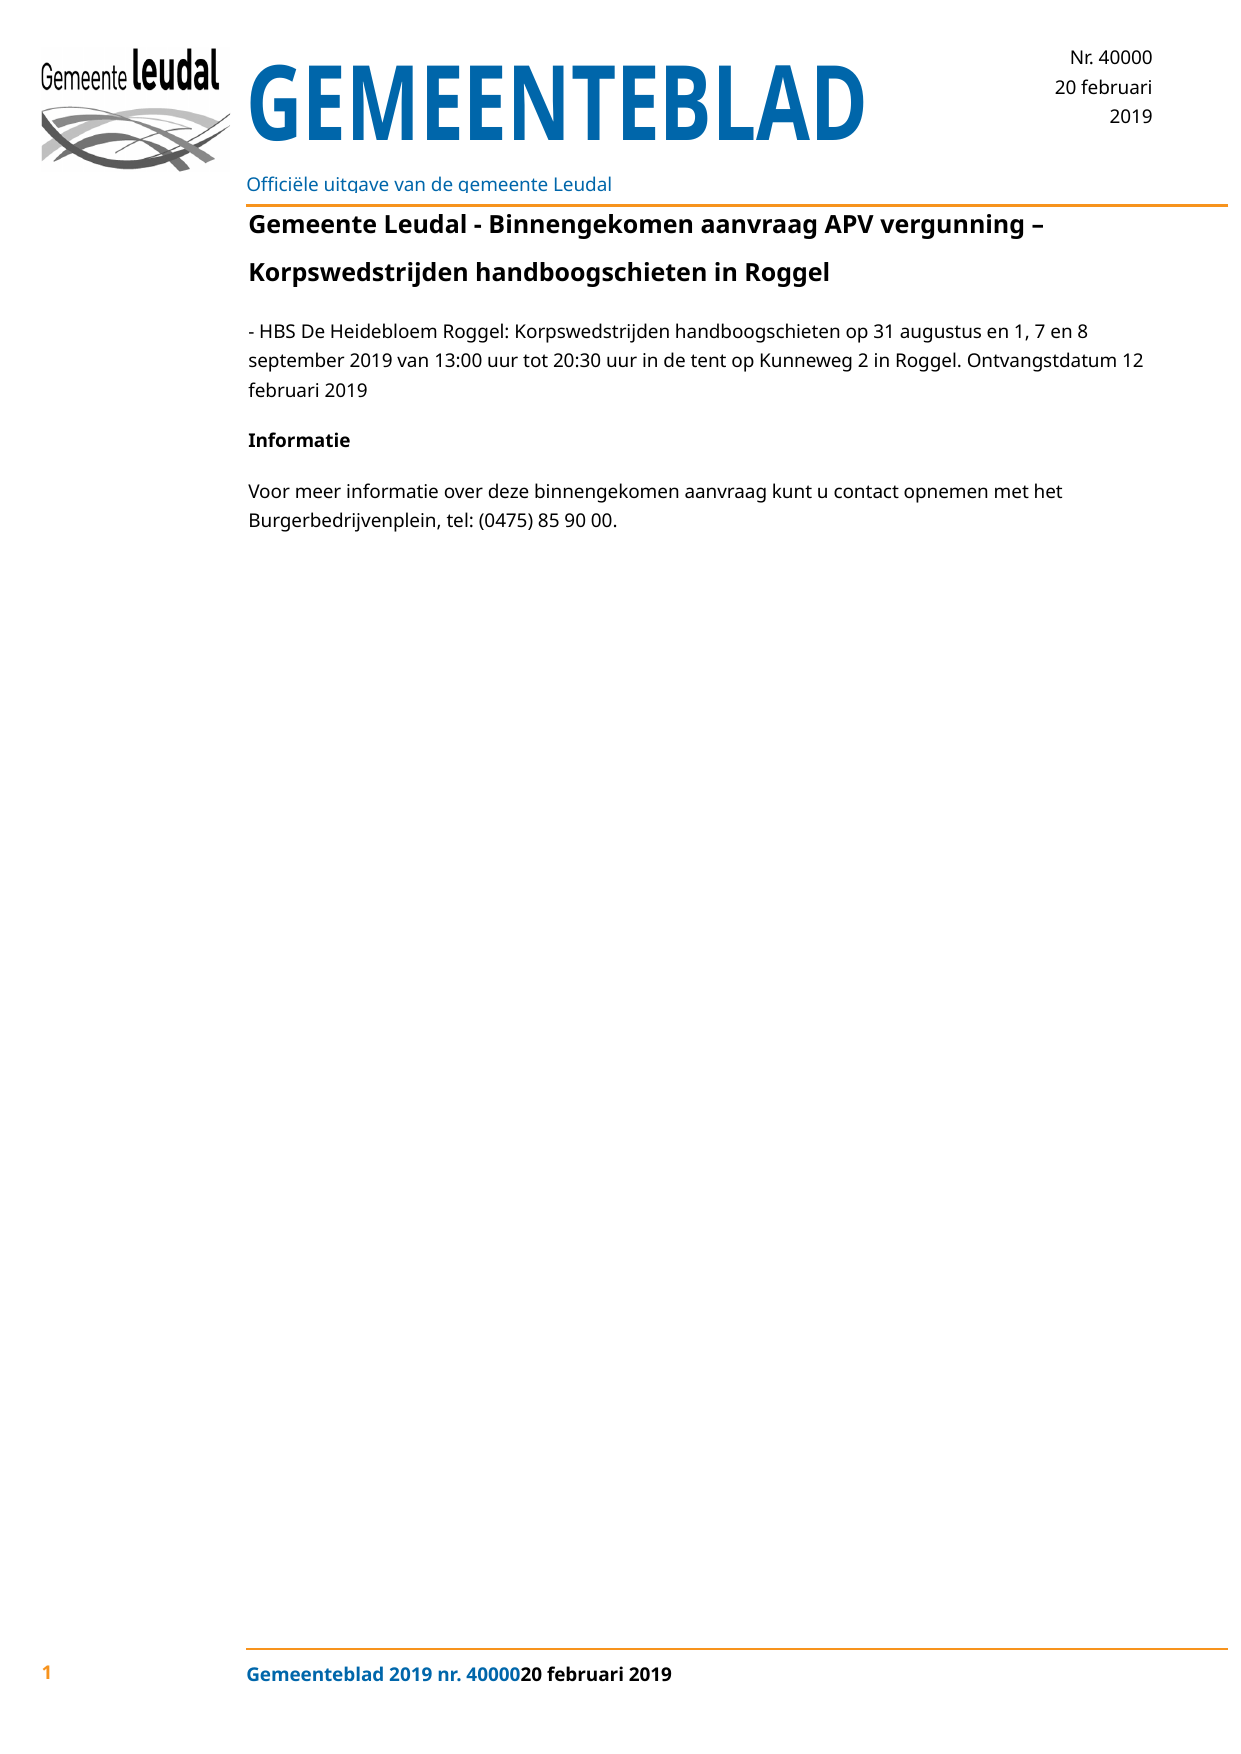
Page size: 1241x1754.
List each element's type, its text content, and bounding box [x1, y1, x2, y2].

text - HBS De Heidebloem Roggel: Korpswedstrijden handboogschieten op 31 augustus en 1, 7 en 8 september 2019 van 13:00 uur tot 20:30 uur in de tent op Kunneweg 2 in Roggel. Ontvangstdatum 12 februari 2019 [248, 318, 1152, 403]
text Voor meer informatie over deze binnengekomen aanvraag kunt u contact opnemen met het Burgerbedrijvenplein, tel: (0475) 85 90 00. [248, 478, 1152, 533]
text Gemeente Leudal - Binnengekomen aanvraag APV vergunning – Korpswedstrijden handboogschieten in Roggel [248, 207, 1152, 288]
picture [41, 47, 231, 172]
text Informatie [248, 427, 1152, 453]
